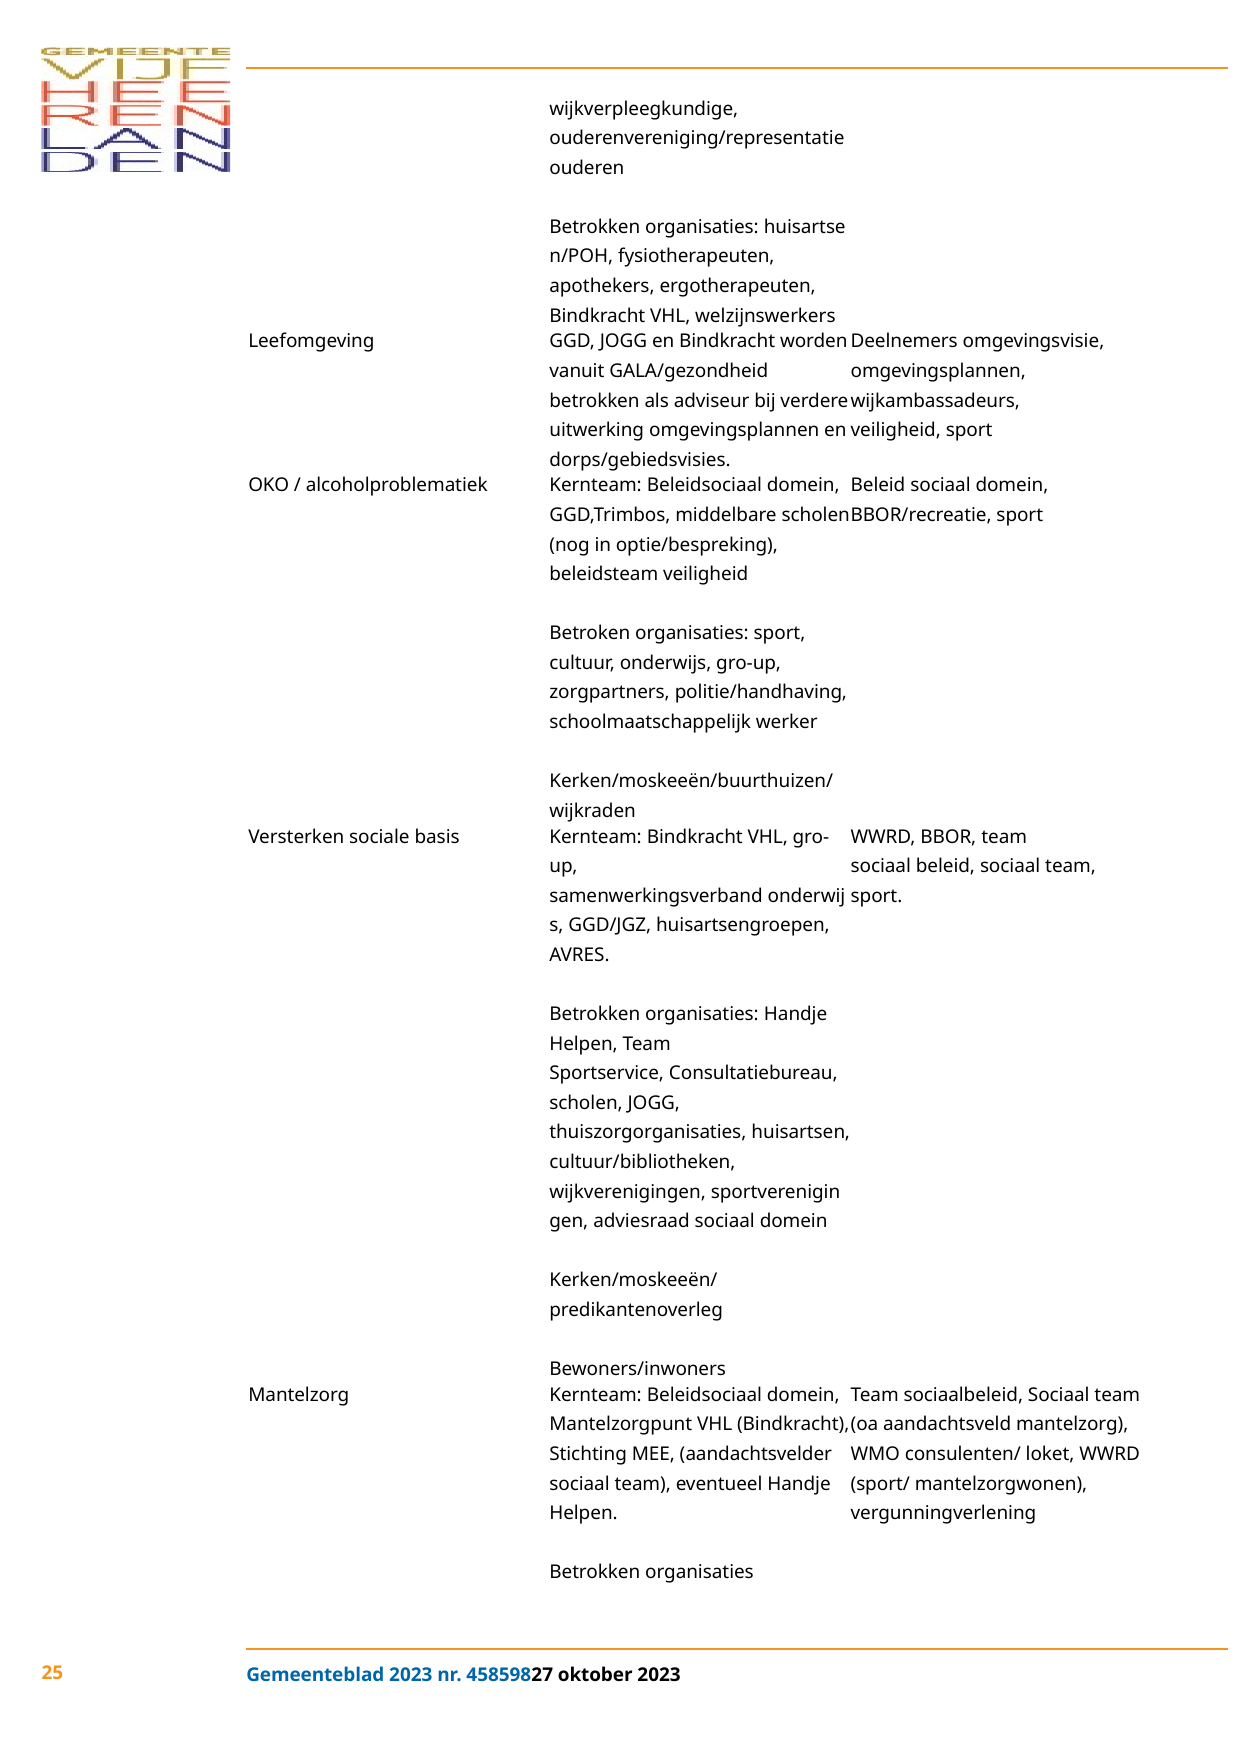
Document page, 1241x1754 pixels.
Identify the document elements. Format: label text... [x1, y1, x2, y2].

table_cell Mantelzorg [248, 1381, 549, 1584]
table_cell Deelnemers omgevingsvisie, omgevingsplannen, wijkambassadeurs, veiligheid, sport [850, 328, 1152, 472]
picture [41, 47, 231, 172]
table_cell Kernteam: Beleidsociaal domein, Mantelzorgpunt VHL (Bindkracht), Stichting MEE, (aandachtsvelder sociaal team), eventueel Handje Helpen. Betrokken organisaties [549, 1381, 850, 1584]
table_header [248, 95, 549, 328]
table_cell Team sociaalbeleid, Sociaal team (oa aandachtsveld mantelzorg), WMO consulenten/ loket, WWRD (sport/ mantelzorgwonen), vergunningverlening [850, 1381, 1152, 1584]
table_header wijkverpleegkundige, ouderenvereniging/representatie ouderen Betrokken organisaties: huisartsen/POH, fysiotherapeuten, apothekers, ergotherapeuten, Bindkracht VHL, welzijnswerkers [549, 95, 850, 328]
table_cell Kernteam: Beleidsociaal domein, GGD,Trimbos, middelbare scholen (nog in optie/bespreking), beleidsteam veiligheid Betroken organisaties: sport, cultuur, onderwijs, gro-up, zorgpartners, politie/handhaving, schoolmaatschappelijk werker Kerken/moskeeën/buurthuizen/wijkraden [549, 472, 850, 823]
table_cell OKO / alcoholproblematiek [248, 472, 549, 823]
table_cell Kernteam: Bindkracht VHL, gro-up, samenwerkingsverband onderwijs, GGD/JGZ, huisartsengroepen, AVRES. Betrokken organisaties: Handje Helpen, Team Sportservice, Consultatiebureau, scholen, JOGG, thuiszorgorganisaties, huisartsen, cultuur/bibliotheken, wijkverenigingen, sportverenigingen, adviesraad sociaal domein Kerken/moskeeën/predikantenoverleg Bewoners/inwoners [549, 823, 850, 1381]
table_cell GGD, JOGG en Bindkracht worden vanuit GALA/gezondheid betrokken als adviseur bij verdere uitwerking omgevingsplannen en dorps/gebiedsvisies. [549, 328, 850, 472]
table_cell Beleid sociaal domein, BBOR/recreatie, sport [850, 472, 1152, 823]
table_header [850, 95, 1152, 328]
table_cell Leefomgeving [248, 328, 549, 472]
table_cell WWRD, BBOR, team sociaal beleid, sociaal team, sport. [850, 823, 1152, 1381]
table_cell Versterken sociale basis [248, 823, 549, 1381]
